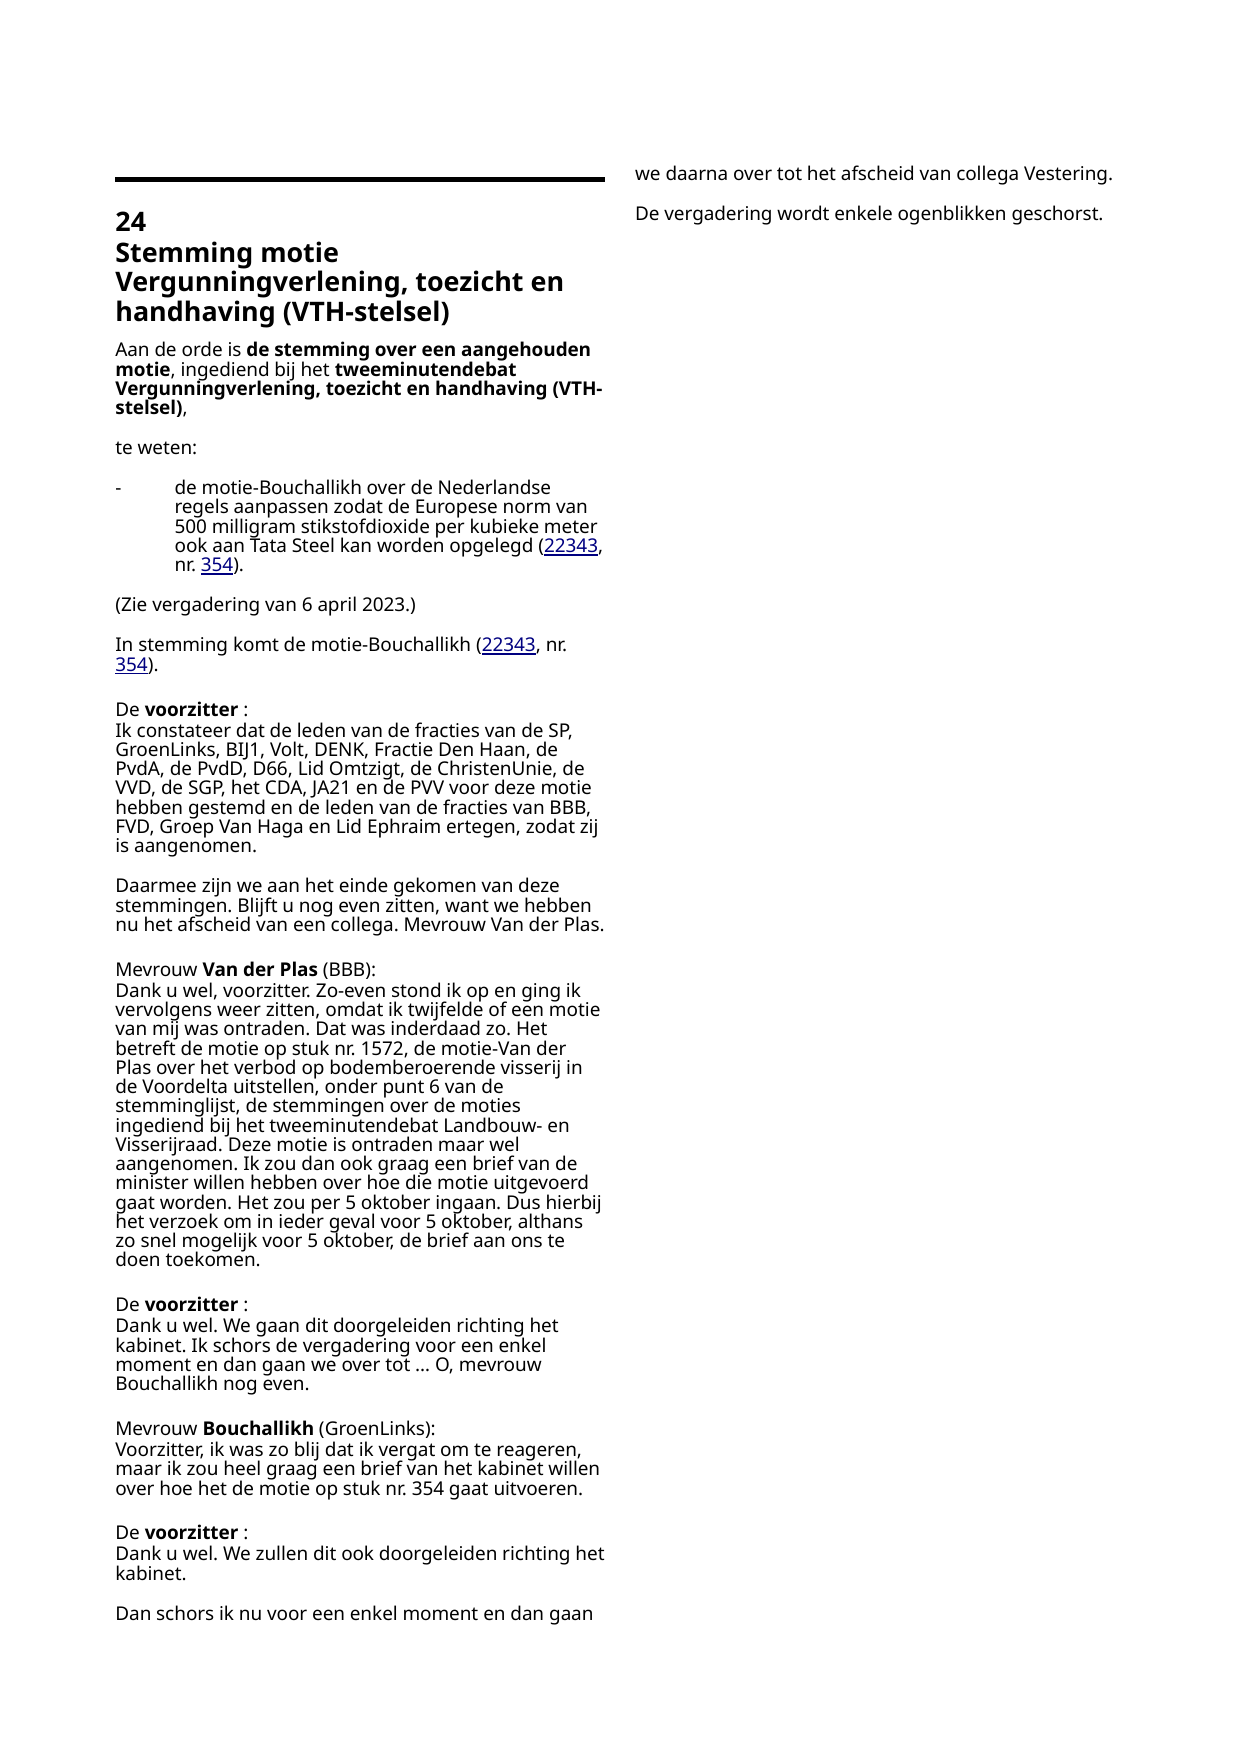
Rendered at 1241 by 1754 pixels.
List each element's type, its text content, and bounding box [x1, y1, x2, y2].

list de motie-Bouchallikh over de Nederlandse regels aanpassen zodat de Europese norm van 500 milligram stikstofdioxide per kubieke meter ook aan Tata Steel kan worden opgelegd (22343, nr. 354). [115, 479, 605, 576]
text Mevrouw Bouchallikh (GroenLinks): [115, 1415, 605, 1441]
text Dan schors ik nu voor een enkel moment en dan gaan [115, 1604, 605, 1624]
text De voorzitter : [115, 1292, 605, 1317]
text te weten: [115, 439, 605, 458]
text we daarna over tot het afscheid van collega Vestering. [635, 165, 1125, 184]
text Daarmee zijn we aan het einde gekomen van deze stemmingen. Blijft u nog even zitten, want we hebben nu het afscheid van een collega. Mevrouw Van der Plas. [115, 877, 605, 935]
text De voorzitter : [115, 1519, 605, 1545]
text Dank u wel. We zullen dit ook doorgeleiden richting het kabinet. [115, 1545, 605, 1584]
text De vergadering wordt enkele ogenblikken geschorst. [635, 205, 1125, 225]
text Aan de orde is de stemming over een aangehouden motie, ingediend bij het tweeminutendebat Vergunningverlening, toezicht en handhaving (VTH-stelsel), [115, 341, 605, 418]
text Dank u wel, voorzitter. Zo-even stond ik op en ging ik vervolgens weer zitten, omdat ik twijfelde of een motie van mij was ontraden. Dat was inderdaad zo. Het betreft de motie op stuk nr. 1572, de motie-Van der Plas over het verbod op bodemberoerende visserij in de Voordelta uitstellen, onder punt 6 van de stemminglijst, de stemmingen over de moties ingediend bij het tweeminutendebat Landbouw- en Visserijraad. Deze motie is ontraden maar wel aangenomen. Ik zou dan ook graag een brief van de minister willen hebben over hoe die motie uitgevoerd gaat worden. Het zou per 5 oktober ingaan. Dus hierbij het verzoek om in ieder geval voor 5 oktober, althans zo snel mogelijk voor 5 oktober, de brief aan ons te doen toekomen. [115, 982, 605, 1271]
text De voorzitter : [115, 696, 605, 722]
text (Zie vergadering van 6 april 2023.) [115, 596, 605, 616]
text Mevrouw Van der Plas (BBB): [115, 956, 605, 982]
text In stemming komt de motie-Bouchallikh (22343, nr. 354). [115, 636, 605, 675]
text 24 [115, 203, 605, 239]
text Dank u wel. We gaan dit doorgeleiden richting het kabinet. Ik schors de vergadering voor een enkel moment en dan gaan we over tot … O, mevrouw Bouchallikh nog even. [115, 1317, 605, 1394]
text Stemming motie Vergunningverlening, toezicht en handhaving (VTH-stelsel) [115, 239, 605, 341]
text Ik constateer dat de leden van de fracties van de SP, GroenLinks, BIJ1, Volt, DENK, Fractie Den Haan, de PvdA, de PvdD, D66, Lid Omtzigt, de ChristenUnie, de VVD, de SGP, het CDA, JA21 en de PVV voor deze motie hebben gestemd en de leden van de fracties van BBB, FVD, Groep Van Haga en Lid Ephraim ertegen, zodat zij is aangenomen. [115, 722, 605, 856]
text Voorzitter, ik was zo blij dat ik vergat om te reageren, maar ik zou heel graag een brief van het kabinet willen over hoe het de motie op stuk nr. 354 gaat uitvoeren. [115, 1441, 605, 1499]
